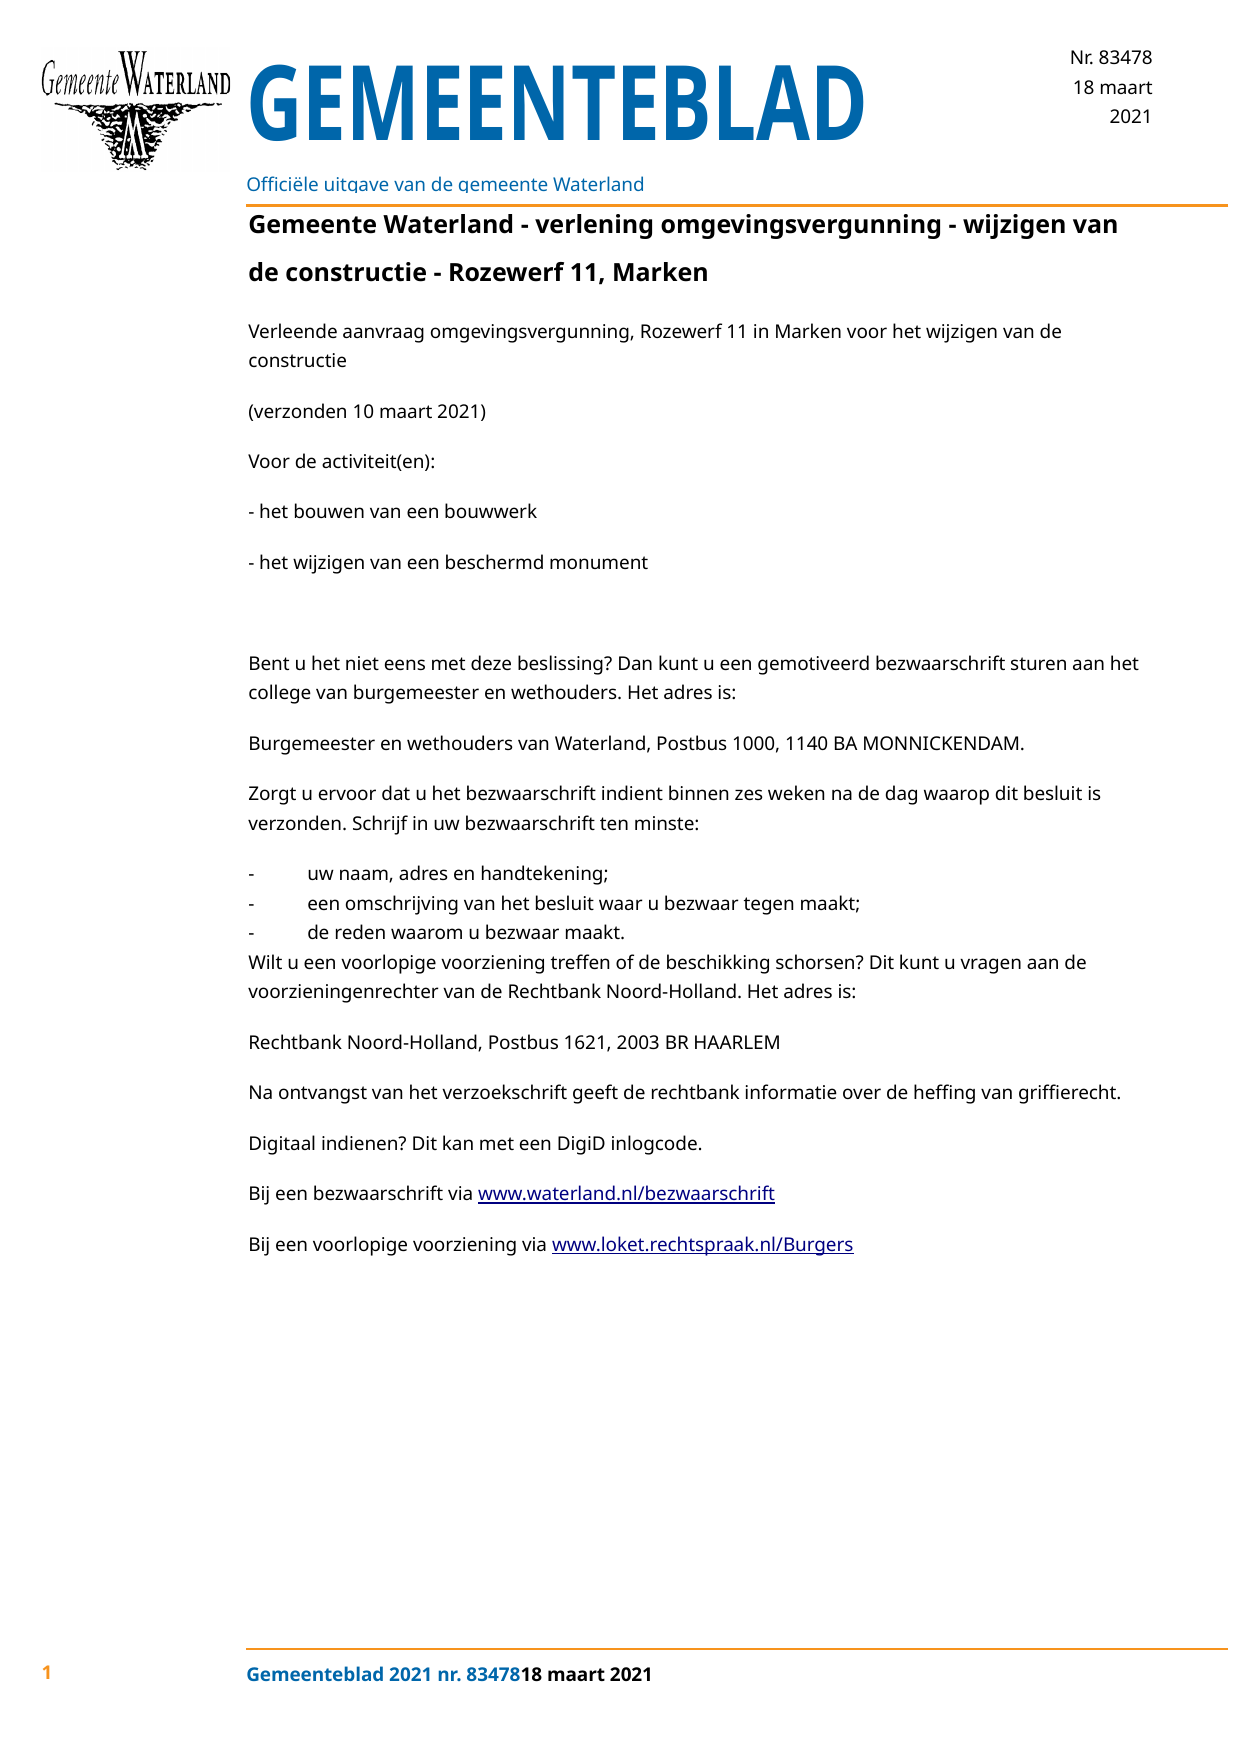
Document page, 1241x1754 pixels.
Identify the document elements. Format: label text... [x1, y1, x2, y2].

text Gemeente Waterland - verlening omgevingsvergunning - wijzigen van de constructie - Rozewerf 11, Marken [248, 207, 1152, 288]
text Wilt u een voorlopige voorziening treffen of de beschikking schorsen? Dit kunt u vragen aan de voorzieningenrechter van de Rechtbank Noord-Holland. Het adres is: [248, 949, 1152, 1004]
text Bij een bezwaarschrift via www.waterland.nl/bezwaarschrift [248, 1180, 1152, 1206]
list uw naam, adres en handtekening; [248, 860, 1152, 886]
text Na ontvangst van het verzoekschrift geeft de rechtbank informatie over de heffing van griffierecht. [248, 1079, 1152, 1105]
text Bij een voorlopige voorziening via www.loket.rechtspraak.nl/Burgers [248, 1231, 1152, 1257]
text Verleende aanvraag omgevingsvergunning, Rozewerf 11 in Marken voor het wijzigen van de constructie [248, 318, 1152, 373]
text Zorgt u ervoor dat u het bezwaarschrift indient binnen zes weken na de dag waarop dit besluit is verzonden. Schrijf in uw bezwaarschrift ten minste: [248, 780, 1152, 836]
text Voor de activiteit(en): [248, 448, 1152, 474]
text Burgemeester en wethouders van Waterland, Postbus 1000, 1140 BA MONNICKENDAM. [248, 730, 1152, 756]
text Digitaal indienen? Dit kan met een DigiD inlogcode. [248, 1130, 1152, 1156]
text Bent u het niet eens met deze beslissing? Dan kunt u een gemotiveerd bezwaarschrift sturen aan het college van burgemeester en wethouders. Het adres is: [248, 650, 1152, 705]
picture [41, 47, 231, 172]
text - het wijzigen van een beschermd monument [248, 549, 1152, 575]
list de reden waarom u bezwaar maakt. [248, 919, 1152, 945]
list een omschrijving van het besluit waar u bezwaar tegen maakt; [248, 890, 1152, 916]
text Rechtbank Noord-Holland, Postbus 1621, 2003 BR HAARLEM [248, 1029, 1152, 1055]
text - het bouwen van een bouwwerk [248, 499, 1152, 524]
text (verzonden 10 maart 2021) [248, 398, 1152, 424]
